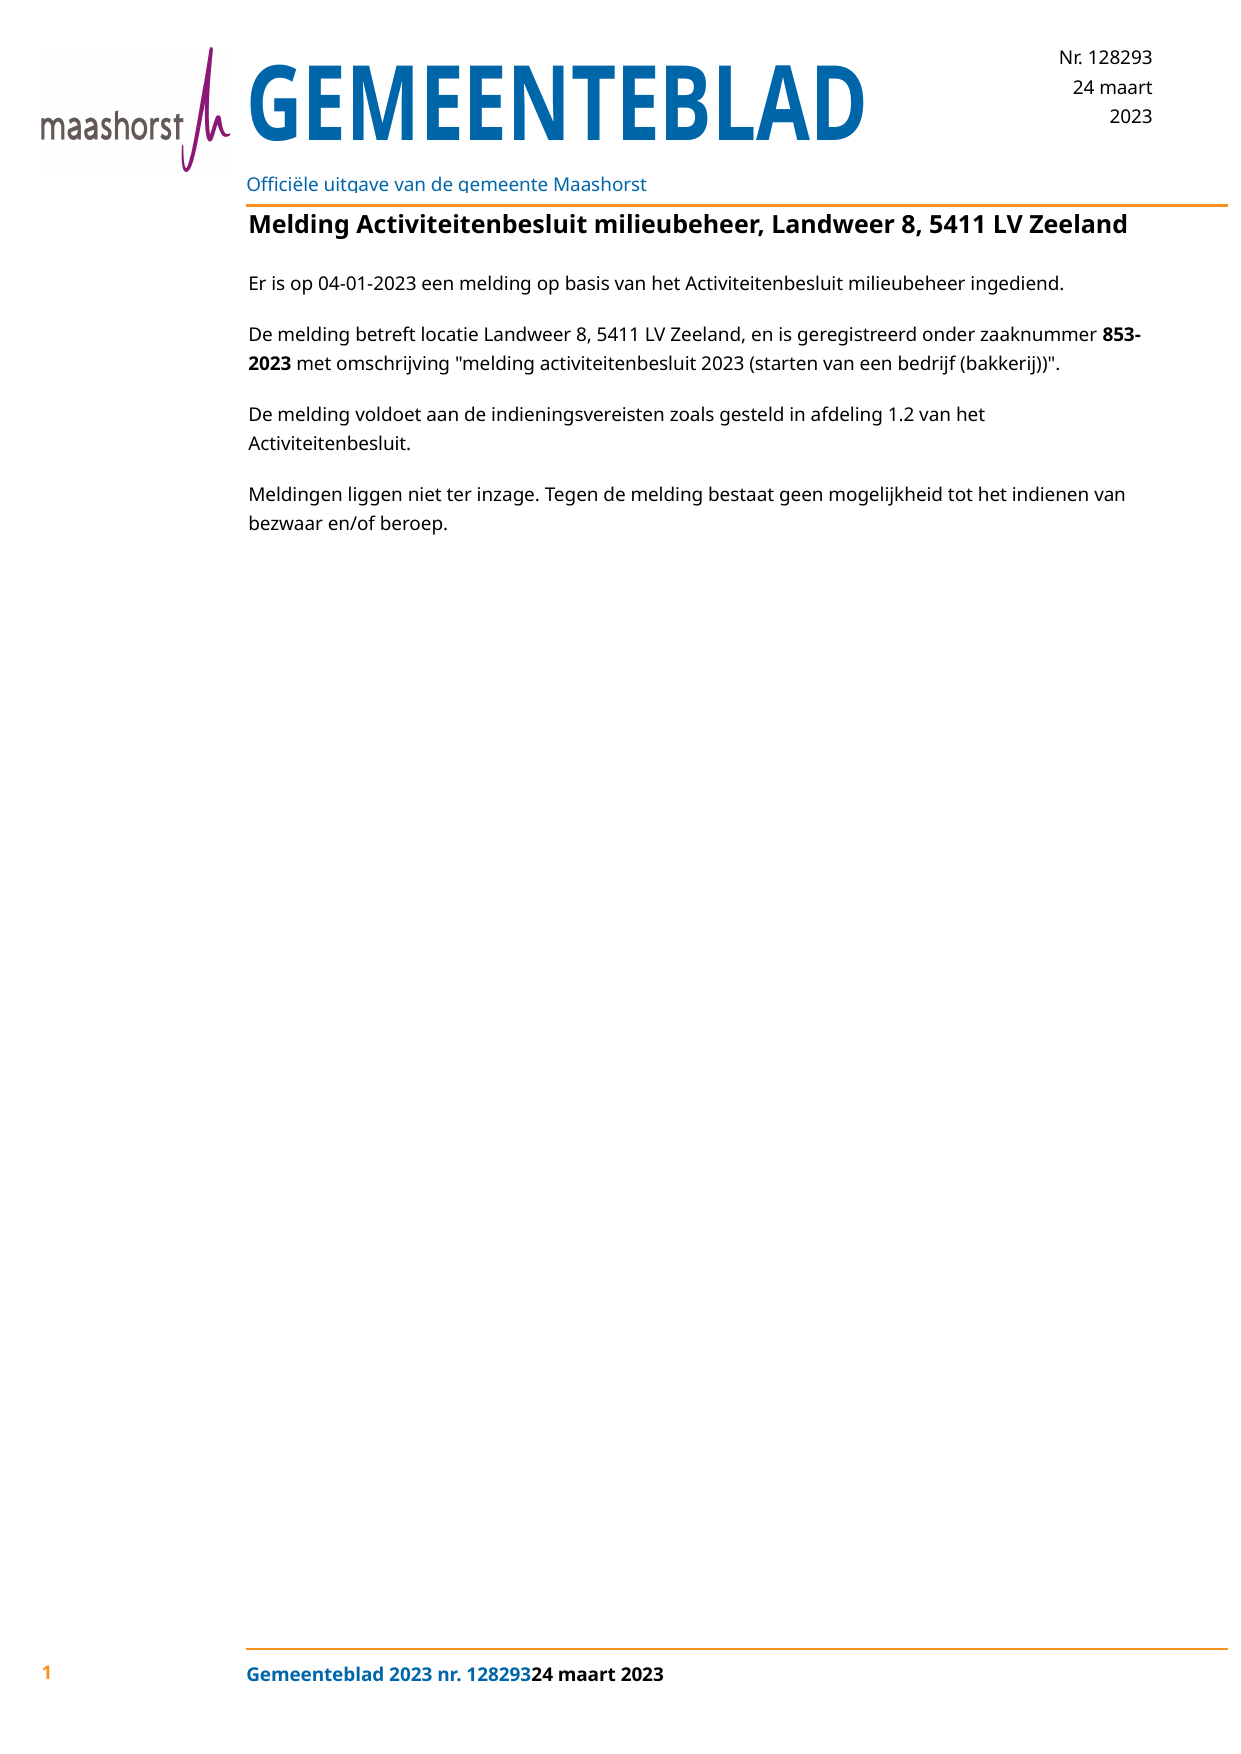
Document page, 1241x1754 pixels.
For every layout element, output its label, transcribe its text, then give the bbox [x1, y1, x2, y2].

text Meldingen liggen niet ter inzage. Tegen de melding bestaat geen mogelijkheid tot het indienen van bezwaar en/of beroep. [248, 481, 1152, 536]
picture [41, 47, 231, 172]
text De melding voldoet aan de indieningsvereisten zoals gesteld in afdeling 1.2 van het Activiteitenbesluit. [248, 401, 1152, 456]
text Melding Activiteitenbesluit milieubeheer, Landweer 8, 5411 LV Zeeland [248, 207, 1152, 241]
text De melding betreft locatie Landweer 8, 5411 LV Zeeland, en is geregistreerd onder zaaknummer 853-2023 met omschrijving "melding activiteitenbesluit 2023 (starten van een bedrijf (bakkerij))". [248, 321, 1152, 376]
text Er is op 04-01-2023 een melding op basis van het Activiteitenbesluit milieubeheer ingediend. [248, 270, 1152, 296]
